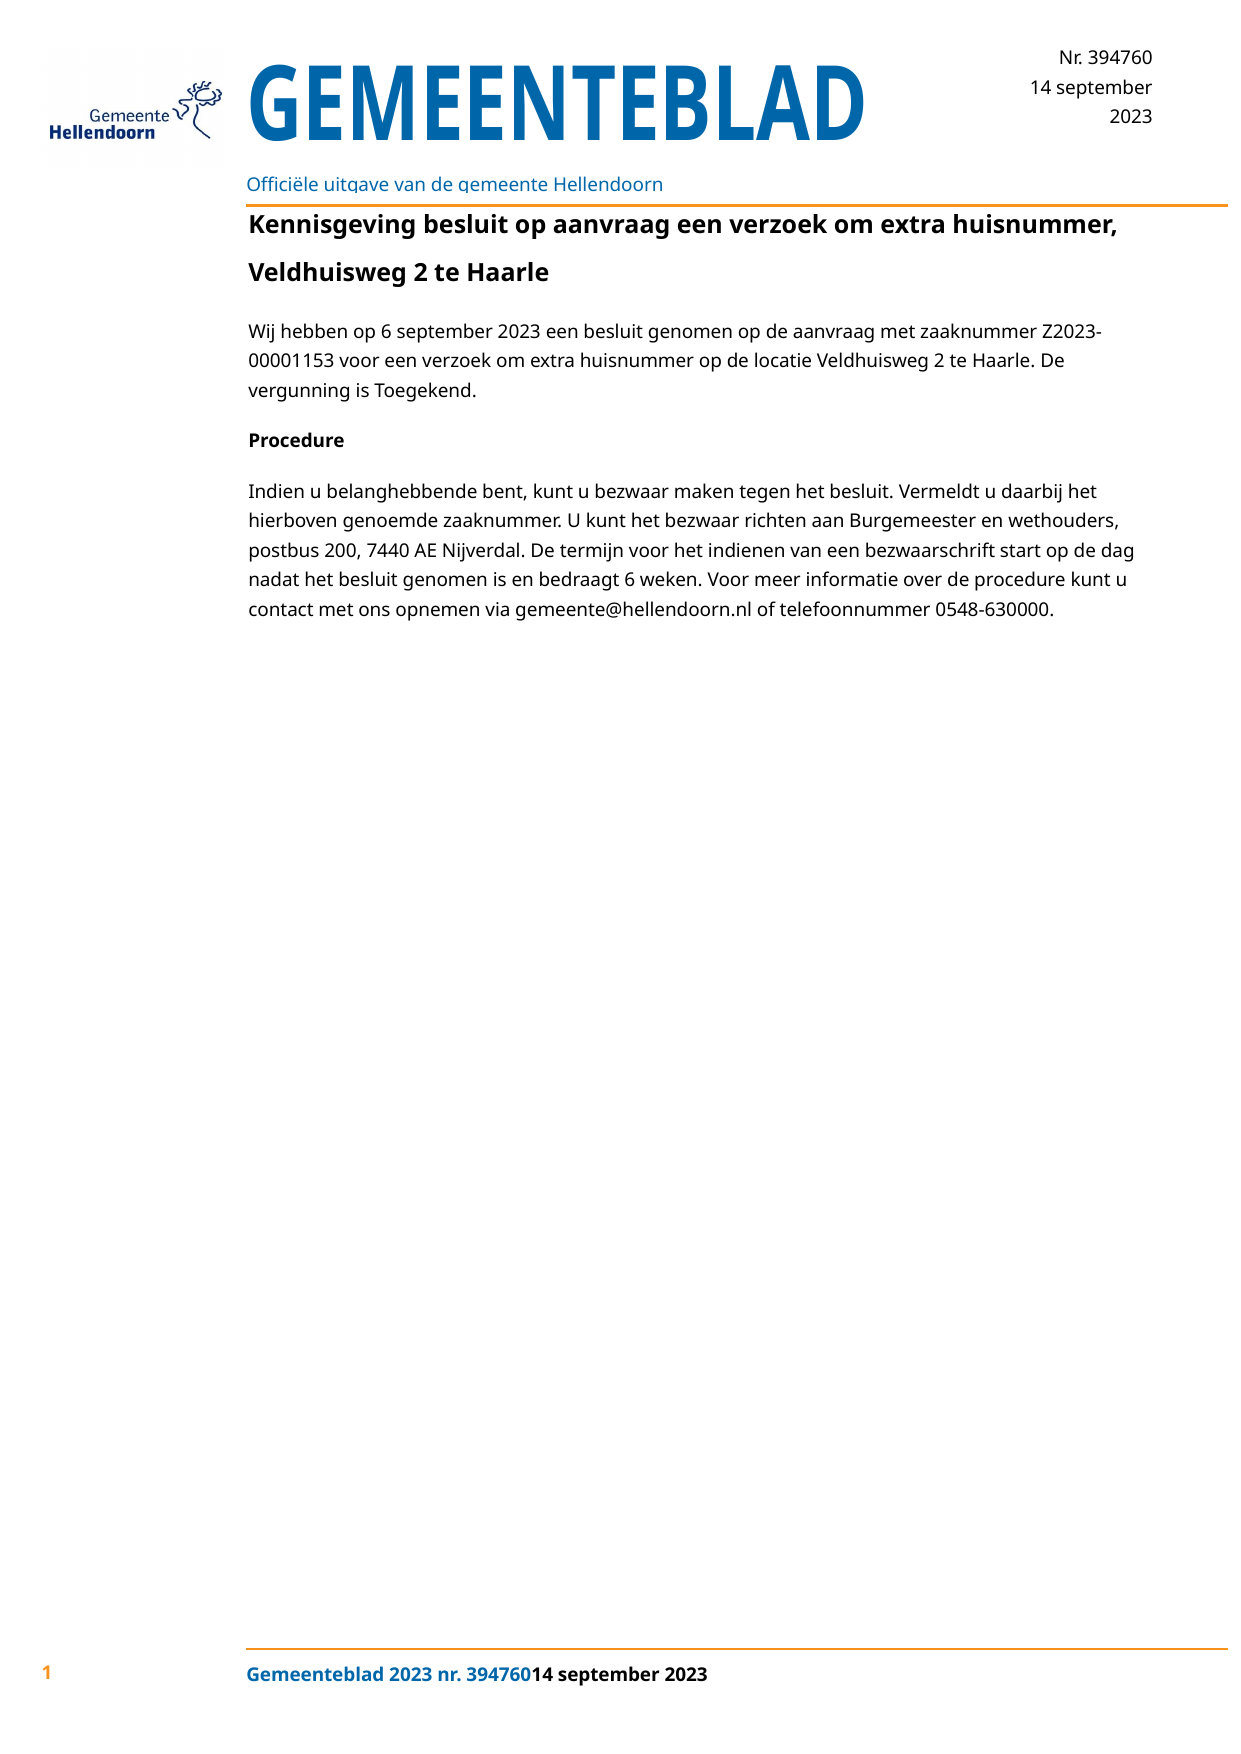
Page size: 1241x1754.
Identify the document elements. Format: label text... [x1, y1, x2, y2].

picture [41, 47, 231, 172]
text Wij hebben op 6 september 2023 een besluit genomen op de aanvraag met zaaknummer Z2023-00001153 voor een verzoek om extra huisnummer op de locatie Veldhuisweg 2 te Haarle. De vergunning is Toegekend. [248, 318, 1152, 403]
text Procedure [248, 427, 1152, 453]
text Indien u belanghebbende bent, kunt u bezwaar maken tegen het besluit. Vermeldt u daarbij het hierboven genoemde zaaknummer. U kunt het bezwaar richten aan Burgemeester en wethouders, postbus 200, 7440 AE Nijverdal. De termijn voor het indienen van een bezwaarschrift start op de dag nadat het besluit genomen is en bedraagt 6 weken. Voor meer informatie over de procedure kunt u contact met ons opnemen via gemeente@hellendoorn.nl of telefoonnummer 0548-630000. [248, 478, 1152, 622]
text Kennisgeving besluit op aanvraag een verzoek om extra huisnummer, Veldhuisweg 2 te Haarle [248, 207, 1152, 288]
